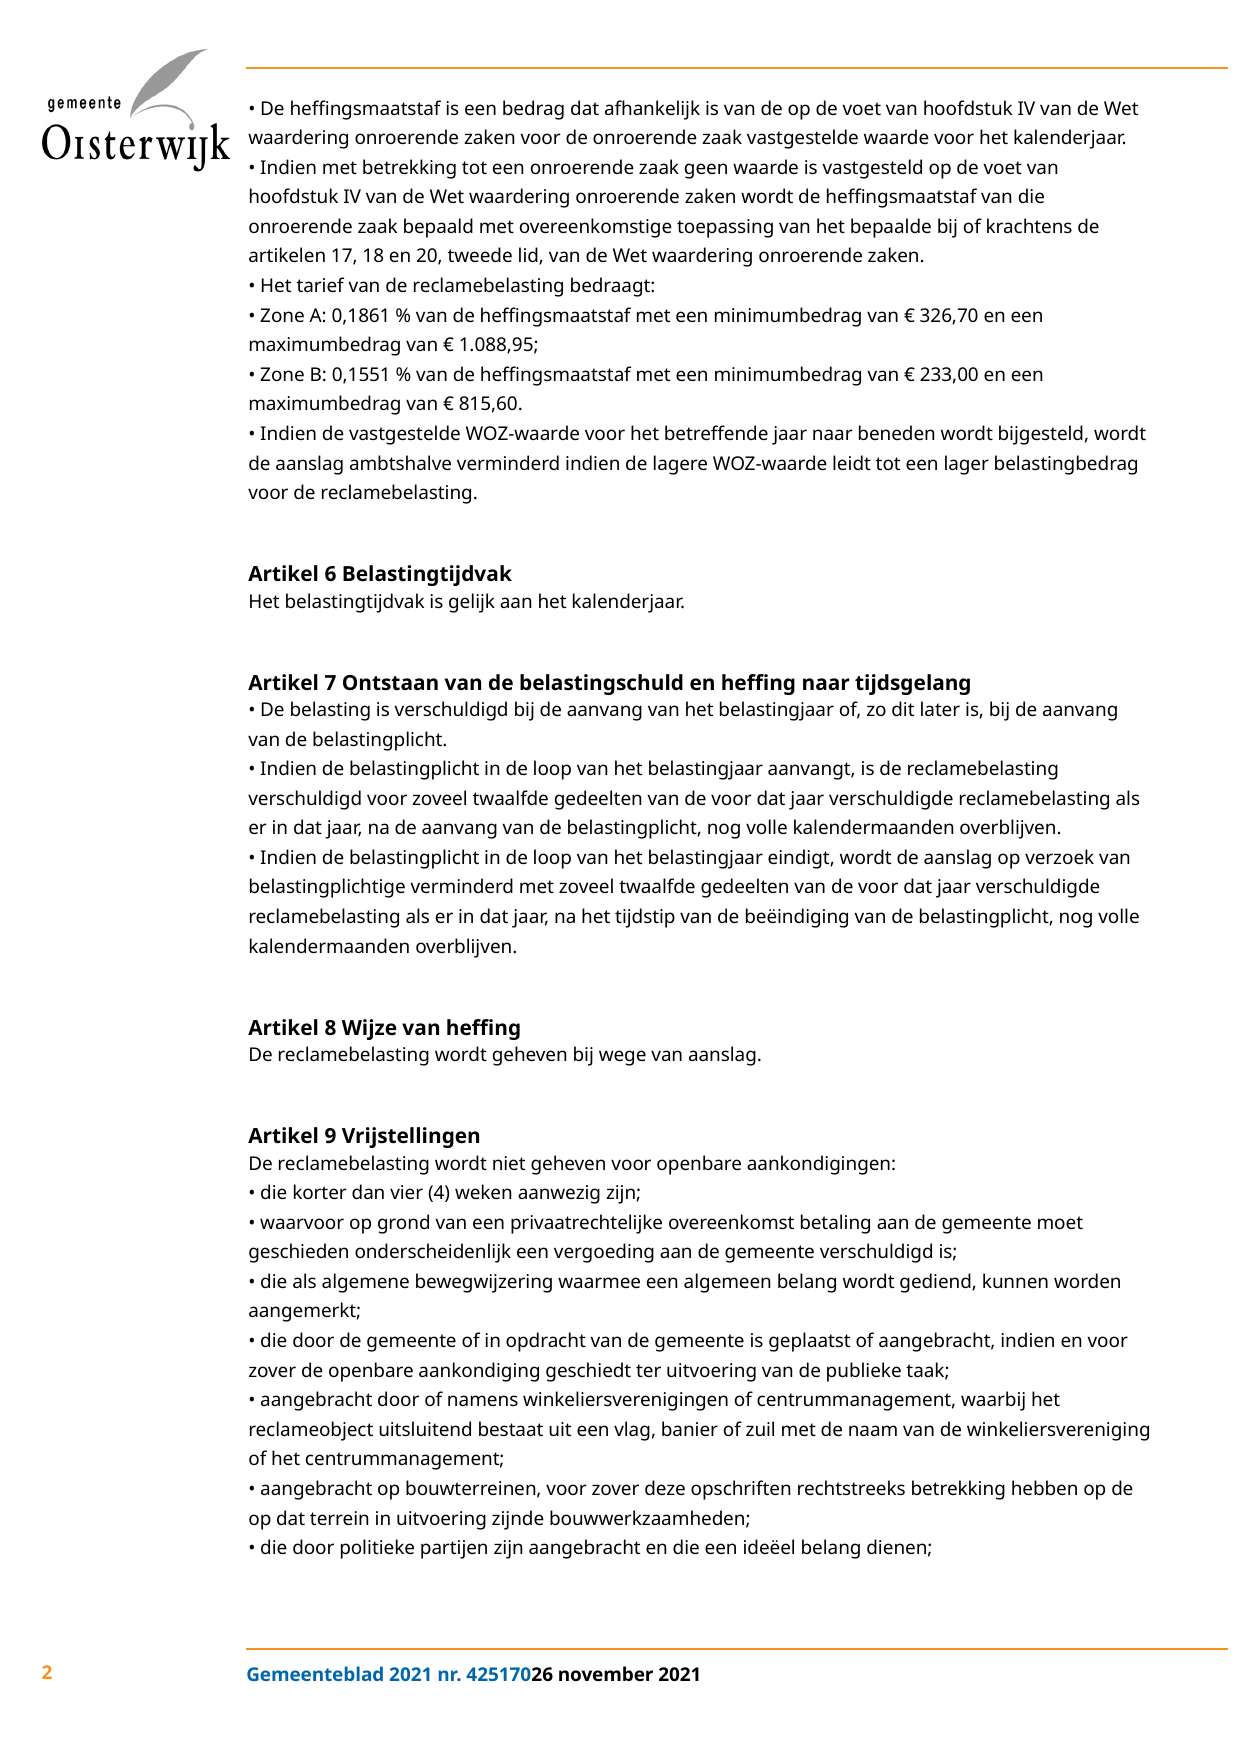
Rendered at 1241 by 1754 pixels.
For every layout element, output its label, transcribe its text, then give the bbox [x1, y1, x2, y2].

text • aangebracht op bouwterreinen, voor zover deze opschriften rechtstreeks betrekking hebben op de op dat terrein in uitvoering zijnde bouwwerkzaamheden; [248, 1475, 1152, 1531]
text • De belasting is verschuldigd bij de aanvang van het belastingjaar of, zo dit later is, bij de aanvang van de belastingplicht. [248, 696, 1152, 752]
text • die door politieke partijen zijn aangebracht en die een ideëel belang dienen; [248, 1534, 1152, 1560]
text Het belastingtijdvak is gelijk aan het kalenderjaar. [248, 588, 1152, 613]
text • aangebracht door of namens winkeliersverenigingen of centrummanagement, waarbij het reclameobject uitsluitend bestaat uit een vlag, banier of zuil met de naam van de winkeliersvereniging of het centrummanagement; [248, 1386, 1152, 1471]
text Artikel 8 Wijze van heffing [248, 1013, 1152, 1041]
text Artikel 6 Belastingtijdvak [248, 559, 1152, 588]
text • Indien de belastingplicht in de loop van het belastingjaar aanvangt, is de reclamebelasting verschuldigd voor zoveel twaalfde gedeelten van de voor dat jaar verschuldigde reclamebelasting als er in dat jaar, na de aanvang van de belastingplicht, nog volle kalendermaanden overblijven. [248, 755, 1152, 840]
text • Indien met betrekking tot een onroerende zaak geen waarde is vastgesteld op de voet van hoofdstuk IV van de Wet waardering onroerende zaken wordt de heffingsmaatstaf van die onroerende zaak bepaald met overeenkomstige toepassing van het bepaalde bij of krachtens de artikelen 17, 18 en 20, tweede lid, van de Wet waardering onroerende zaken. [248, 154, 1152, 268]
text • die door de gemeente of in opdracht van de gemeente is geplaatst of aangebracht, indien en voor zover de openbare aankondiging geschiedt ter uitvoering van de publieke taak; [248, 1327, 1152, 1383]
text • Zone B: 0,1551 % van de heffingsmaatstaf met een minimumbedrag van € 233,00 en een maximumbedrag van € 815,60. [248, 361, 1152, 416]
text • Zone A: 0,1861 % van de heffingsmaatstaf met een minimumbedrag van € 326,70 en een maximumbedrag van € 1.088,95; [248, 302, 1152, 357]
picture [41, 47, 231, 172]
text • waarvoor op grond van een privaatrechtelijke overeenkomst betaling aan de gemeente moet geschieden onderscheidenlijk een vergoeding aan de gemeente verschuldigd is; [248, 1209, 1152, 1264]
text • die als algemene bewegwijzering waarmee een algemeen belang wordt gediend, kunnen worden aangemerkt; [248, 1268, 1152, 1323]
text • die korter dan vier (4) weken aanwezig zijn; [248, 1179, 1152, 1205]
text • De heffingsmaatstaf is een bedrag dat afhankelijk is van de op de voet van hoofdstuk IV van de Wet waardering onroerende zaken voor de onroerende zaak vastgestelde waarde voor het kalenderjaar. [248, 95, 1152, 150]
text Artikel 7 Ontstaan van de belastingschuld en heffing naar tijdsgelang [248, 668, 1152, 696]
text • Indien de vastgestelde WOZ-waarde voor het betreffende jaar naar beneden wordt bijgesteld, wordt de aanslag ambtshalve verminderd indien de lagere WOZ-waarde leidt tot een lager belastingbedrag voor de reclamebelasting. [248, 420, 1152, 505]
text Artikel 9 Vrijstellingen [248, 1121, 1152, 1150]
text • Het tarief van de reclamebelasting bedraagt: [248, 272, 1152, 298]
text De reclamebelasting wordt niet geheven voor openbare aankondigingen: [248, 1150, 1152, 1176]
text De reclamebelasting wordt geheven bij wege van aanslag. [248, 1041, 1152, 1067]
text • Indien de belastingplicht in de loop van het belastingjaar eindigt, wordt de aanslag op verzoek van belastingplichtige verminderd met zoveel twaalfde gedeelten van de voor dat jaar verschuldigde reclamebelasting als er in dat jaar, na het tijdstip van de beëindiging van de belastingplicht, nog volle kalendermaanden overblijven. [248, 844, 1152, 959]
